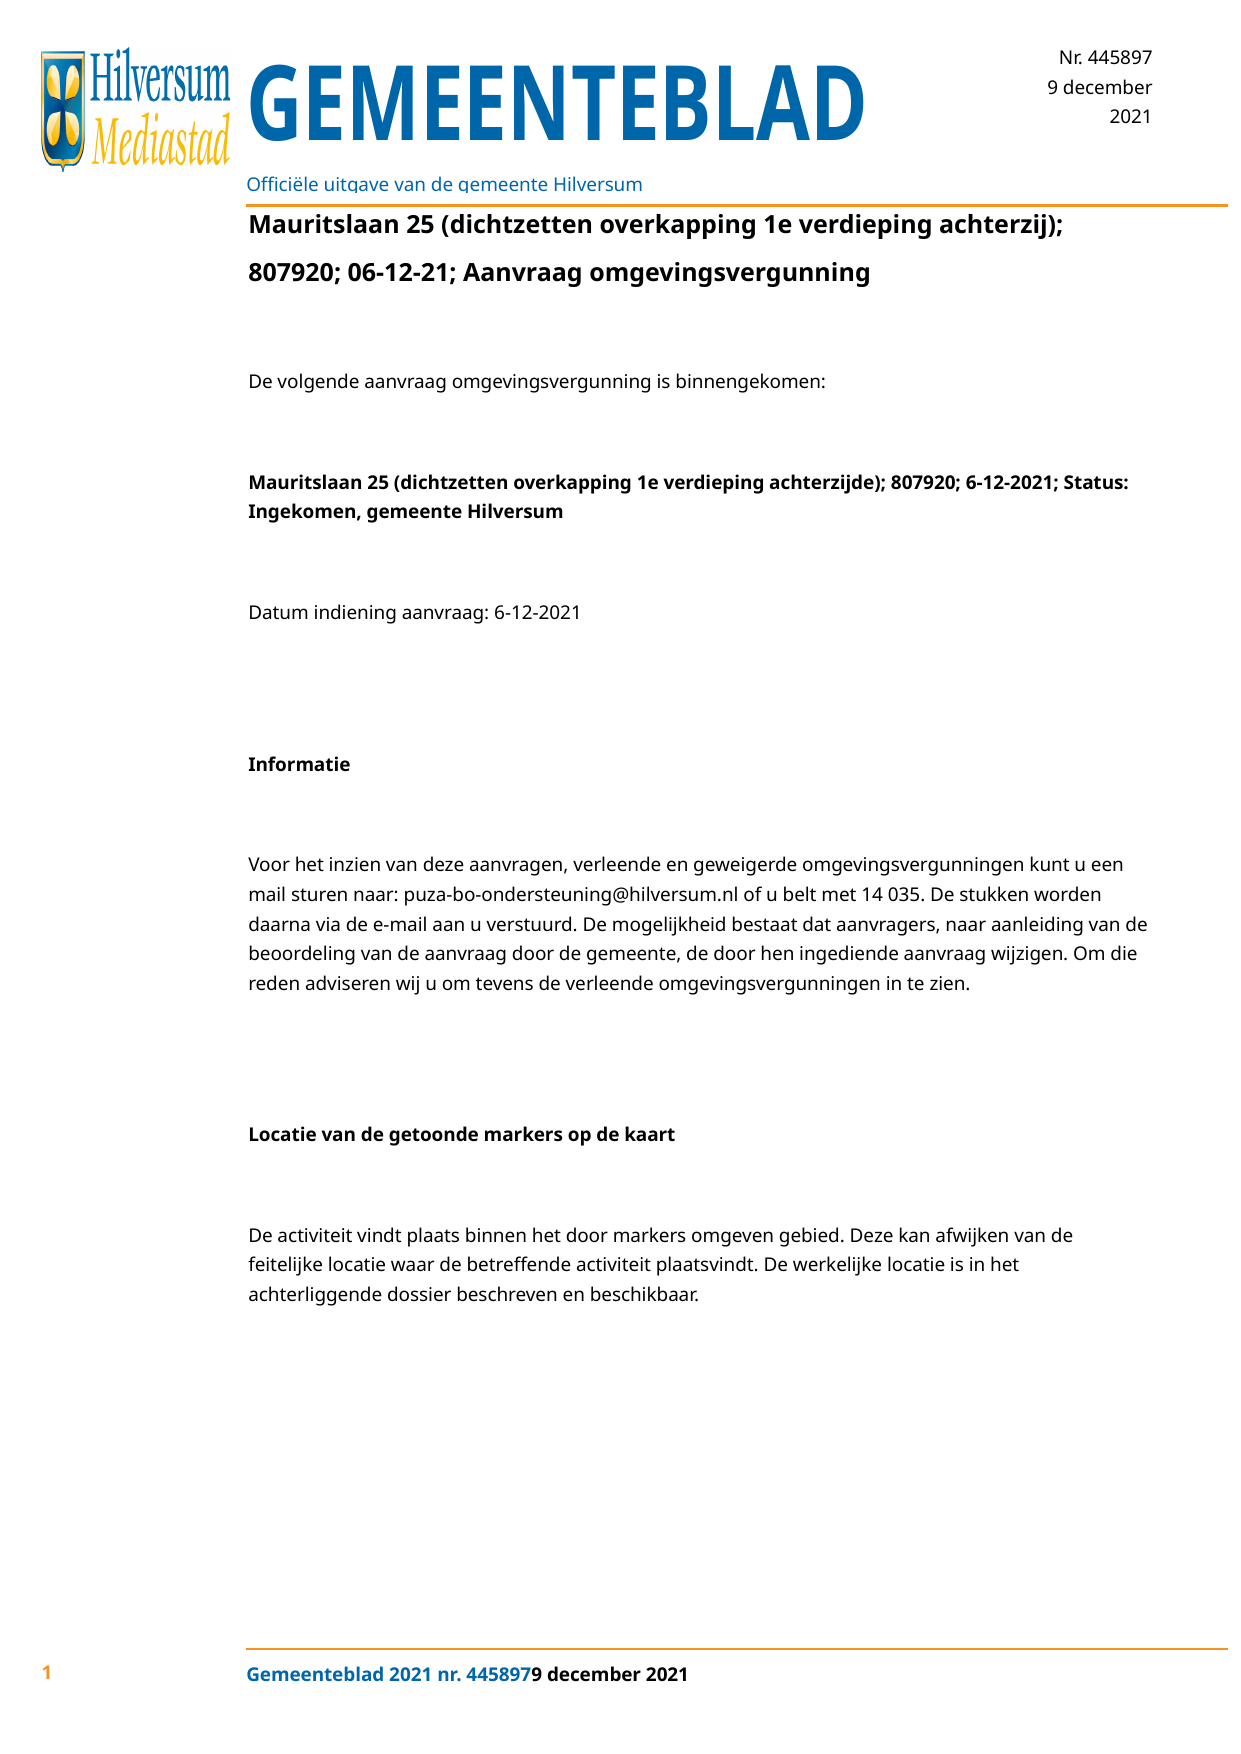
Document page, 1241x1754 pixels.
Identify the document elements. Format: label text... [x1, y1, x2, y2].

text Mauritslaan 25 (dichtzetten overkapping 1e verdieping achterzij); 807920; 06-12-21; Aanvraag omgevingsvergunning [248, 207, 1152, 288]
picture [41, 47, 231, 172]
text De activiteit vindt plaats binnen het door markers omgeven gebied. Deze kan afwijken van de feitelijke locatie waar de betreffende activiteit plaatsvindt. De werkelijke locatie is in het achterliggende dossier beschreven en beschikbaar. [248, 1222, 1152, 1307]
text Datum indiening aanvraag: 6-12-2021 [248, 599, 1152, 625]
text Mauritslaan 25 (dichtzetten overkapping 1e verdieping achterzijde); 807920; 6-12-2021; Status: Ingekomen, gemeente Hilversum [248, 469, 1152, 524]
text Locatie van de getoonde markers op de kaart [248, 1121, 1152, 1147]
text Informatie [248, 751, 1152, 777]
text De volgende aanvraag omgevingsvergunning is binnengekomen: [248, 368, 1152, 394]
text Voor het inzien van deze aanvragen, verleende en geweigerde omgevingsvergunningen kunt u een mail sturen naar: puza-bo-ondersteuning@hilversum.nl of u belt met 14 035. De stukken worden daarna via de e-mail aan u verstuurd. De mogelijkheid bestaat dat aanvragers, naar aanleiding van de beoordeling van de aanvraag door de gemeente, de door hen ingediende aanvraag wijzigen. Om die reden adviseren wij u om tevens de verleende omgevingsvergunningen in te zien. [248, 852, 1152, 996]
